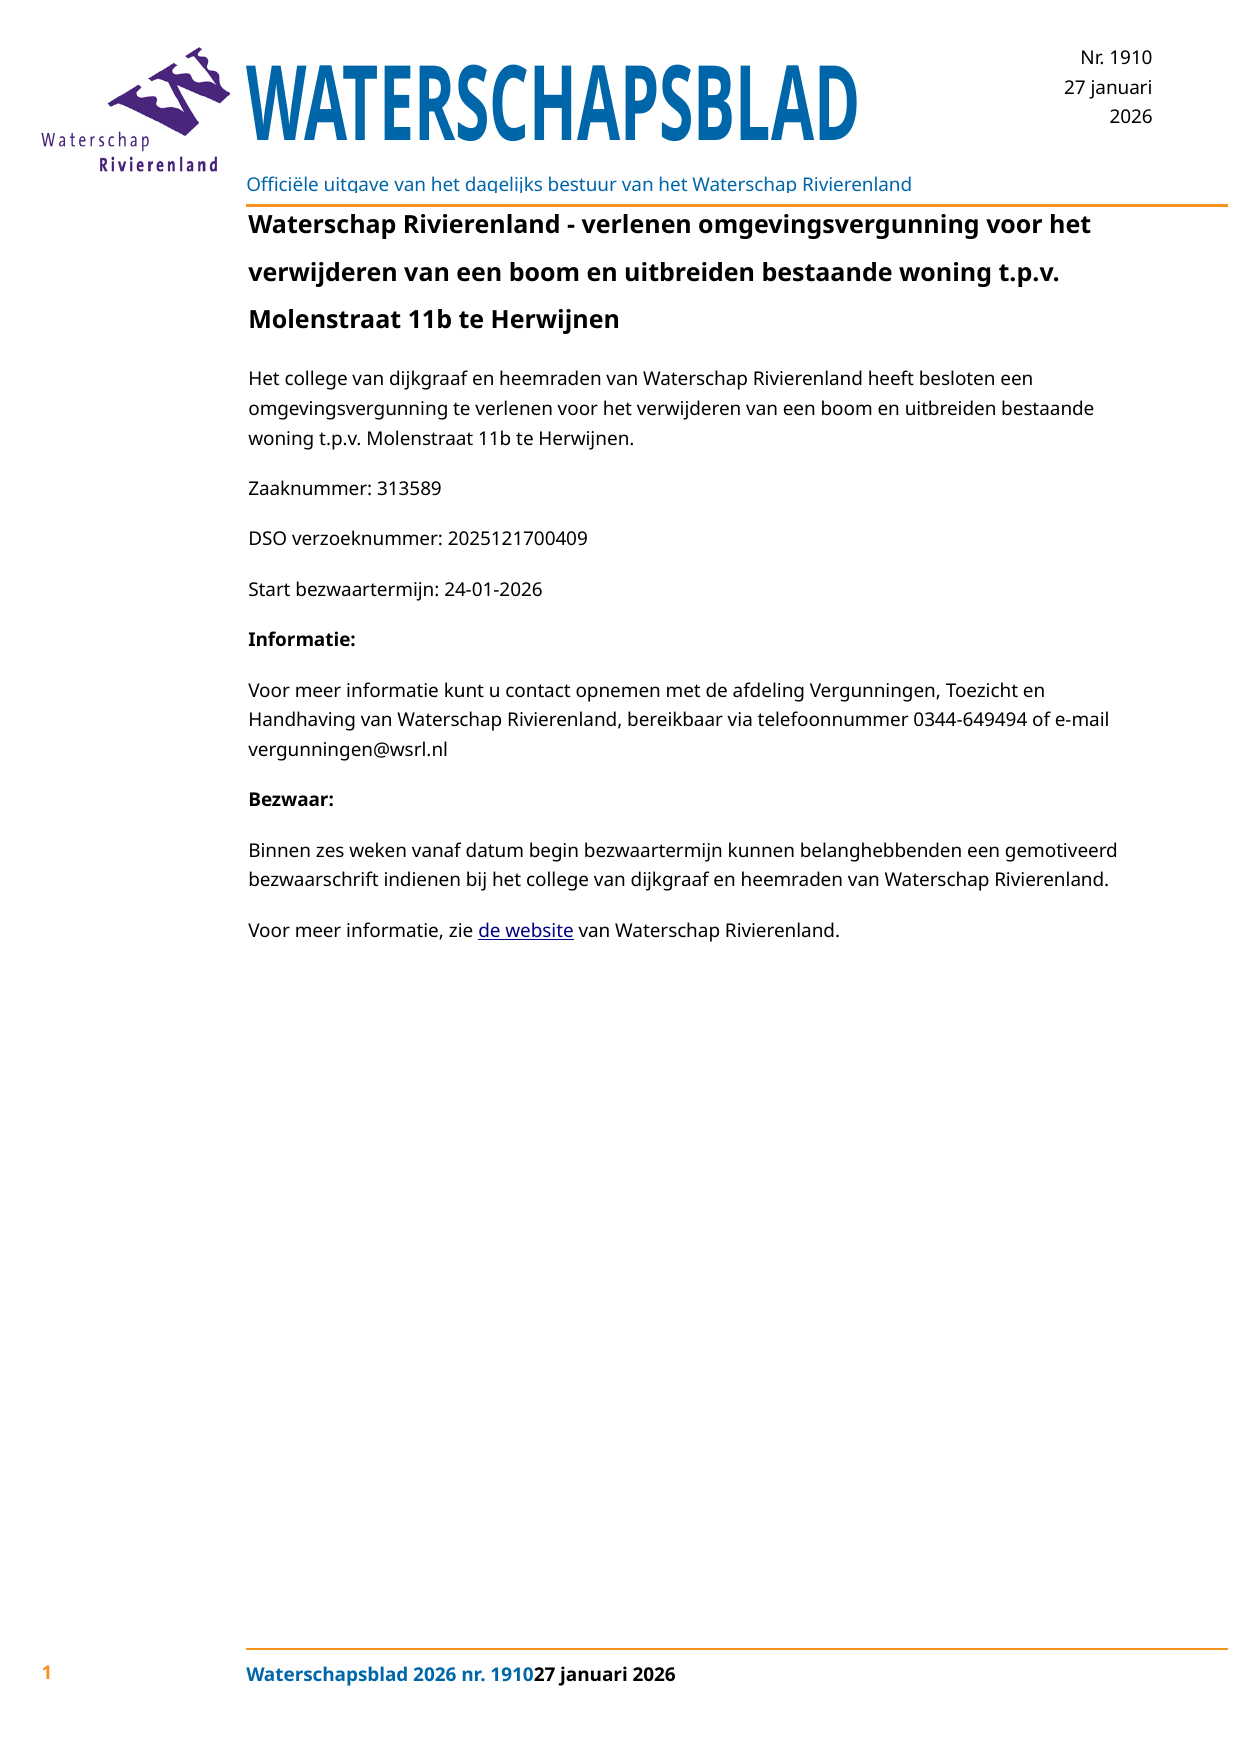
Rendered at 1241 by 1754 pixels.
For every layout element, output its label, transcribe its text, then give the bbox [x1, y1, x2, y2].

text Waterschap Rivierenland - verlenen omgevingsvergunning voor het verwijderen van een boom en uitbreiden bestaande woning t.p.v. Molenstraat 11b te Herwijnen [248, 207, 1152, 336]
text Bezwaar: [248, 786, 1152, 812]
text Voor meer informatie kunt u contact opnemen met de afdeling Vergunningen, Toezicht en Handhaving van Waterschap Rivierenland, bereikbaar via telefoonnummer 0344-649494 of e-mail vergunningen@wsrl.nl [248, 677, 1152, 762]
text Zaaknummer: 313589 [248, 475, 1152, 501]
text Binnen zes weken vanaf datum begin bezwaartermijn kunnen belanghebbenden een gemotiveerd bezwaarschrift indienen bij het college van dijkgraaf en heemraden van Waterschap Rivierenland. [248, 837, 1152, 892]
text DSO verzoeknummer: 2025121700409 [248, 526, 1152, 551]
picture [41, 47, 231, 172]
text Informatie: [248, 626, 1152, 652]
text Voor meer informatie, zie de website van Waterschap Rivierenland. [248, 917, 1152, 942]
text Start bezwaartermijn: 24-01-2026 [248, 576, 1152, 602]
text Het college van dijkgraaf en heemraden van Waterschap Rivierenland heeft besloten een omgevingsvergunning te verlenen voor het verwijderen van een boom en uitbreiden bestaande woning t.p.v. Molenstraat 11b te Herwijnen. [248, 366, 1152, 450]
